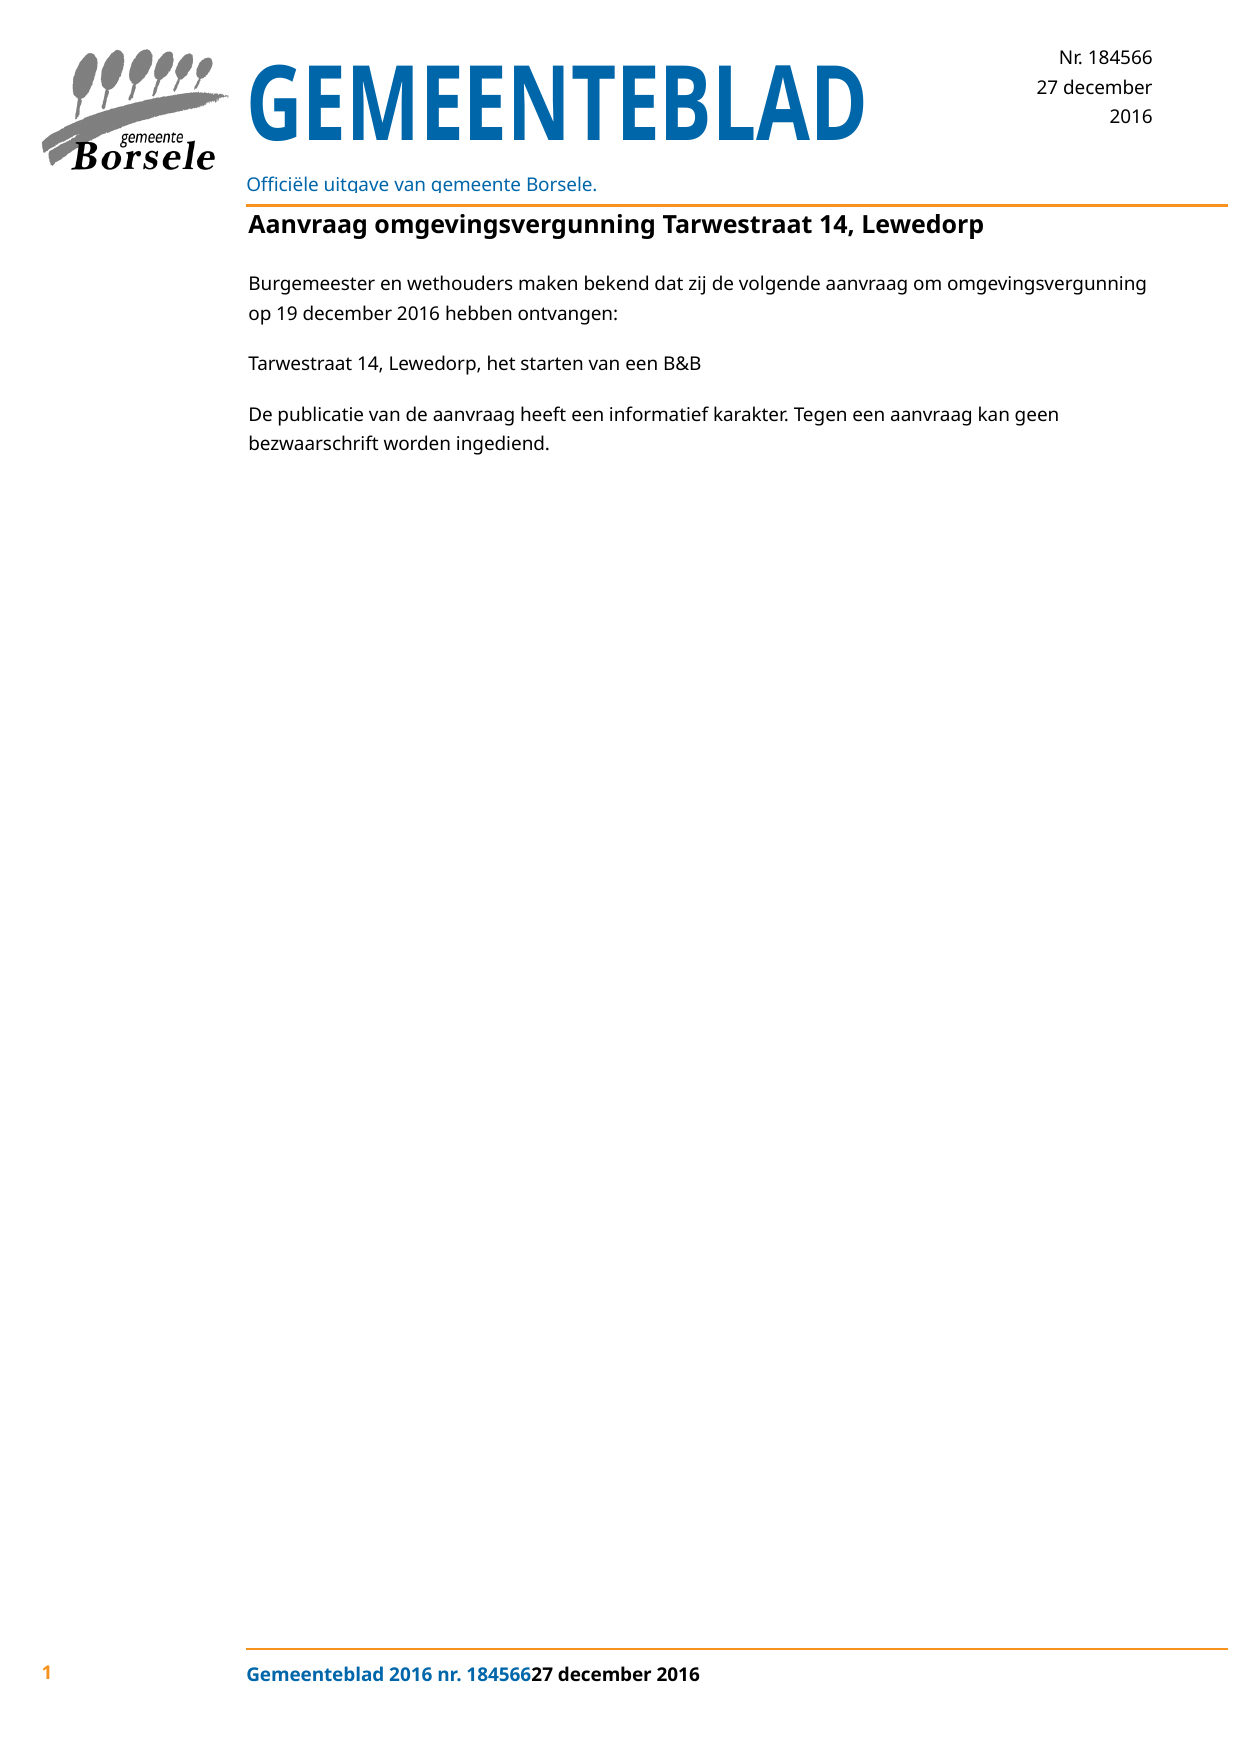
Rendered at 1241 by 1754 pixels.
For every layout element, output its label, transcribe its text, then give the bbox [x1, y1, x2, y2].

picture [41, 47, 231, 172]
text De publicatie van de aanvraag heeft een informatief karakter. Tegen een aanvraag kan geen bezwaarschrift worden ingediend. [248, 401, 1152, 456]
text Tarwestraat 14, Lewedorp, het starten van een B&B [248, 350, 1152, 376]
text Burgemeester en wethouders maken bekend dat zij de volgende aanvraag om omgevingsvergunning op 19 december 2016 hebben ontvangen: [248, 270, 1152, 326]
text Aanvraag omgevingsvergunning Tarwestraat 14, Lewedorp [248, 207, 1152, 241]
